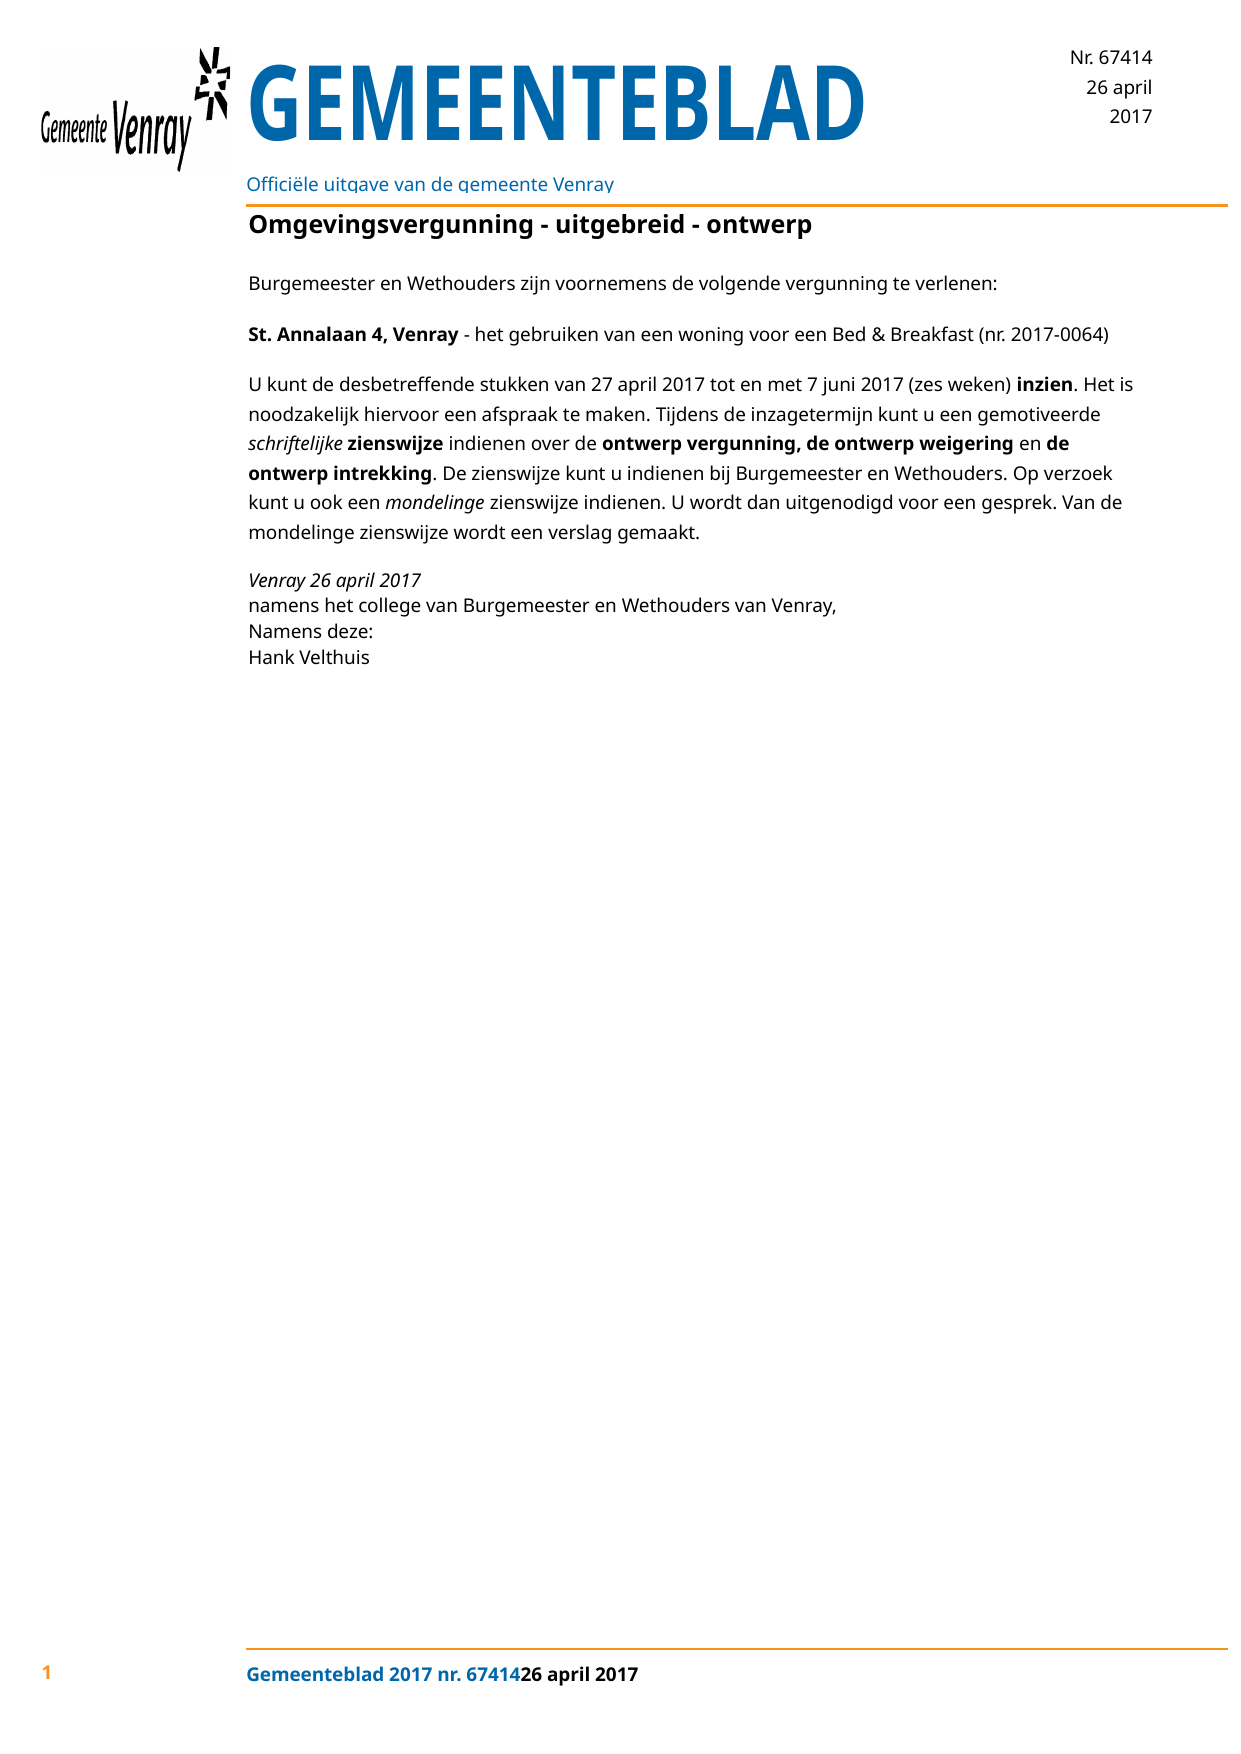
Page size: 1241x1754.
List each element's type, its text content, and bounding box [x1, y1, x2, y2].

text St. Annalaan 4, Venray - het gebruiken van een woning voor een Bed & Breakfast (nr. 2017-0064) [248, 321, 1152, 346]
text U kunt de desbetreffende stukken van 27 april 2017 tot en met 7 juni 2017 (zes weken) inzien. Het is noodzakelijk hiervoor een afspraak te maken. Tijdens de inzagetermijn kunt u een gemotiveerde schriftelijke zienswijze indienen over de ontwerp vergunning, de ontwerp weigering en de ontwerp intrekking. De zienswijze kunt u indienen bij Burgemeester en Wethouders. Op verzoek kunt u ook een mondelinge zienswijze indienen. U wordt dan uitgenodigd voor een gesprek. Van de mondelinge zienswijze wordt een verslag gemaakt. [248, 371, 1152, 545]
text Namens deze: [248, 618, 1152, 644]
text namens het college van Burgemeester en Wethouders van Venray, [248, 593, 1152, 618]
text Hank Velthuis [248, 644, 1152, 670]
text Omgevingsvergunning - uitgebreid - ontwerp [248, 207, 1152, 241]
text Burgemeester en Wethouders zijn voornemens de volgende vergunning te verlenen: [248, 270, 1152, 296]
text Venray 26 april 2017 [248, 567, 1152, 593]
picture [41, 47, 231, 172]
